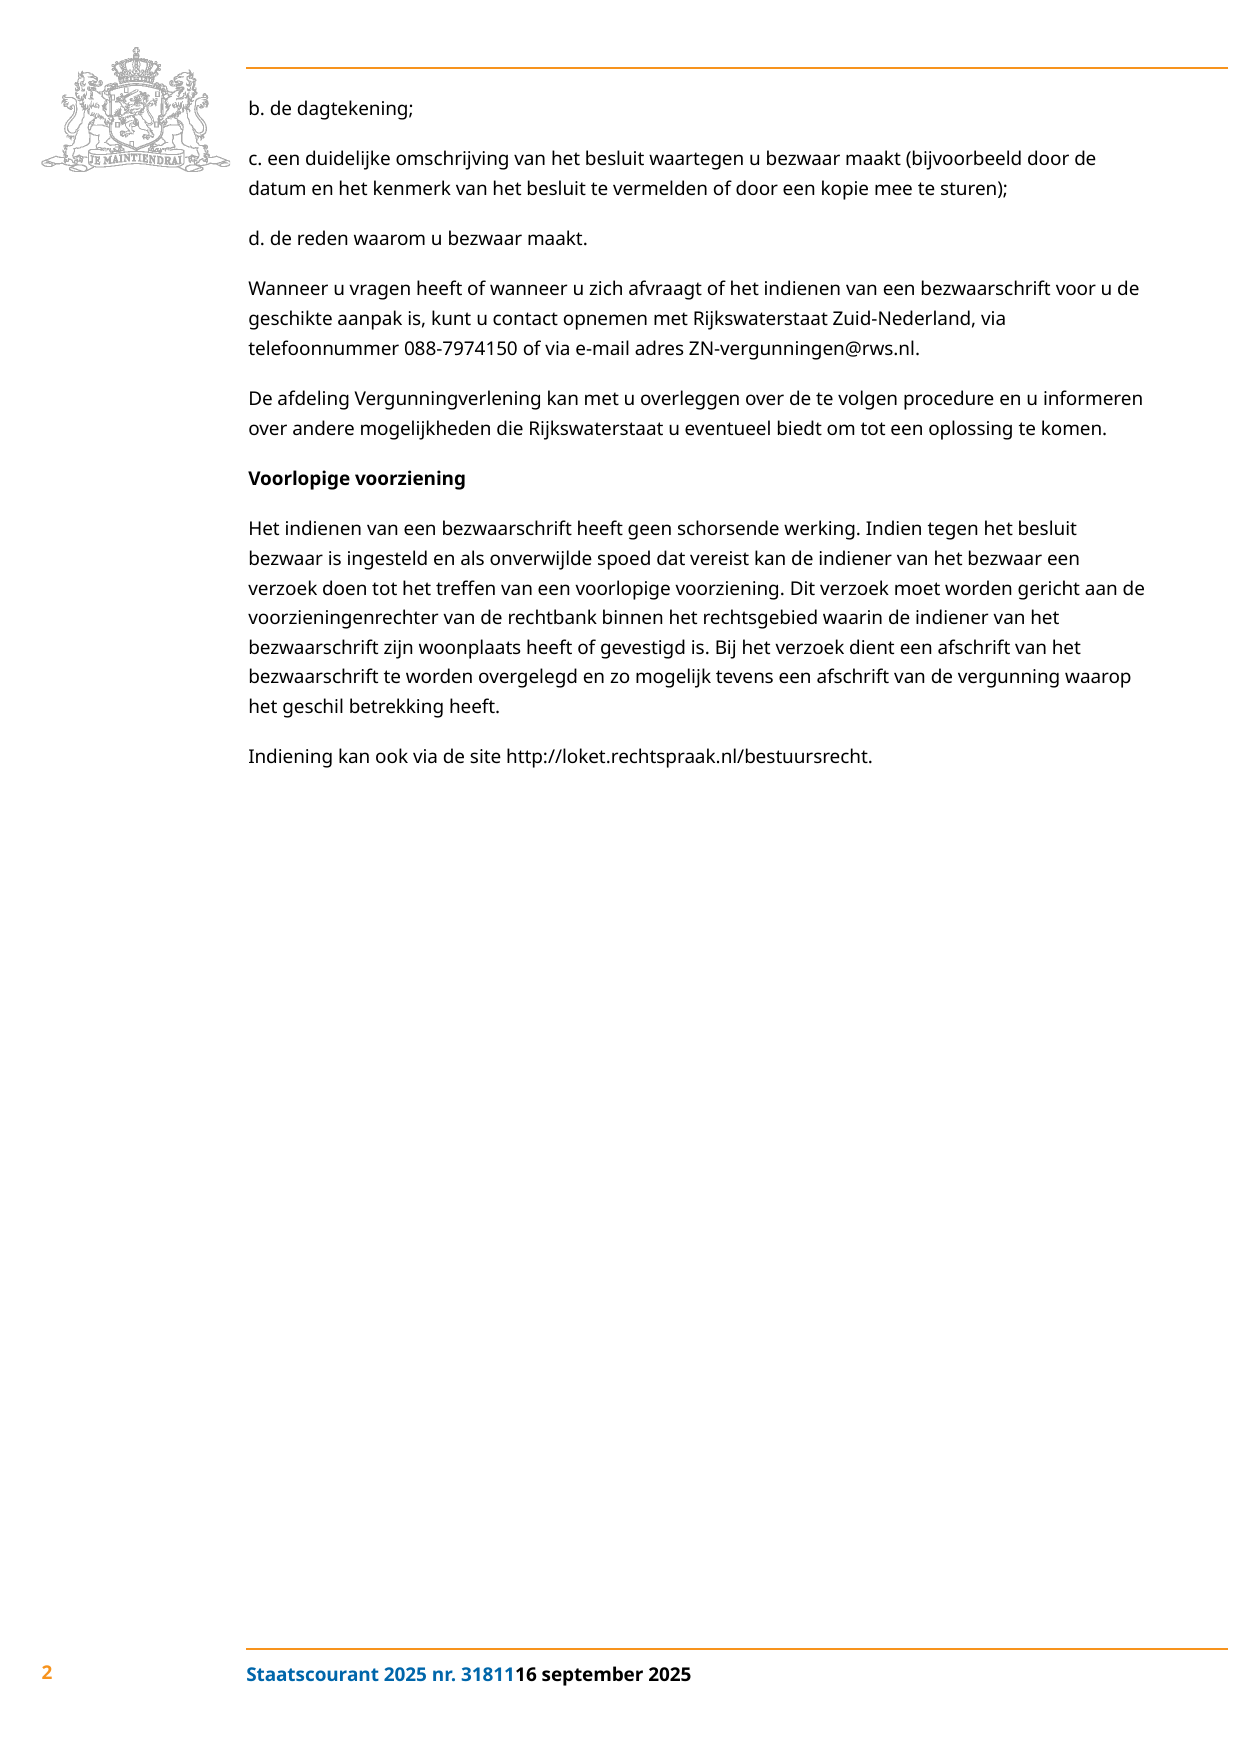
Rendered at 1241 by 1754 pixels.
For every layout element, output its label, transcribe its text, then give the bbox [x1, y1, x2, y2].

text Wanneer u vragen heeft of wanneer u zich afvraagt of het indienen van een bezwaarschrift voor u de geschikte aanpak is, kunt u contact opnemen met Rijkswaterstaat Zuid-Nederland, via telefoonnummer 088-7974150 of via e-mail adres ZN-vergunningen@rws.nl. [248, 276, 1152, 361]
text Voorlopige voorziening [248, 465, 1152, 491]
text b. de dagtekening; [248, 95, 1152, 121]
text De afdeling Vergunningverlening kan met u overleggen over de te volgen procedure en u informeren over andere mogelijkheden die Rijkswaterstaat u eventueel biedt om tot een oplossing te komen. [248, 385, 1152, 441]
text d. de reden waarom u bezwaar maakt. [248, 225, 1152, 251]
text c. een duidelijke omschrijving van het besluit waartegen u bezwaar maakt (bijvoorbeeld door de datum en het kenmerk van het besluit te vermelden of door een kopie mee te sturen); [248, 145, 1152, 201]
text Indiening kan ook via de site http://loket.rechtspraak.nl/bestuursrecht. [248, 743, 1152, 769]
text Het indienen van een bezwaarschrift heeft geen schorsende werking. Indien tegen het besluit bezwaar is ingesteld en als onverwijlde spoed dat vereist kan de indiener van het bezwaar een verzoek doen tot het treffen van een voorlopige voorziening. Dit verzoek moet worden gericht aan de voorzieningenrechter van de rechtbank binnen het rechtsgebied waarin de indiener van het bezwaarschrift zijn woonplaats heeft of gevestigd is. Bij het verzoek dient een afschrift van het bezwaarschrift te worden overgelegd en zo mogelijk tevens een afschrift van de vergunning waarop het geschil betrekking heeft. [248, 516, 1152, 719]
picture [41, 47, 231, 172]
